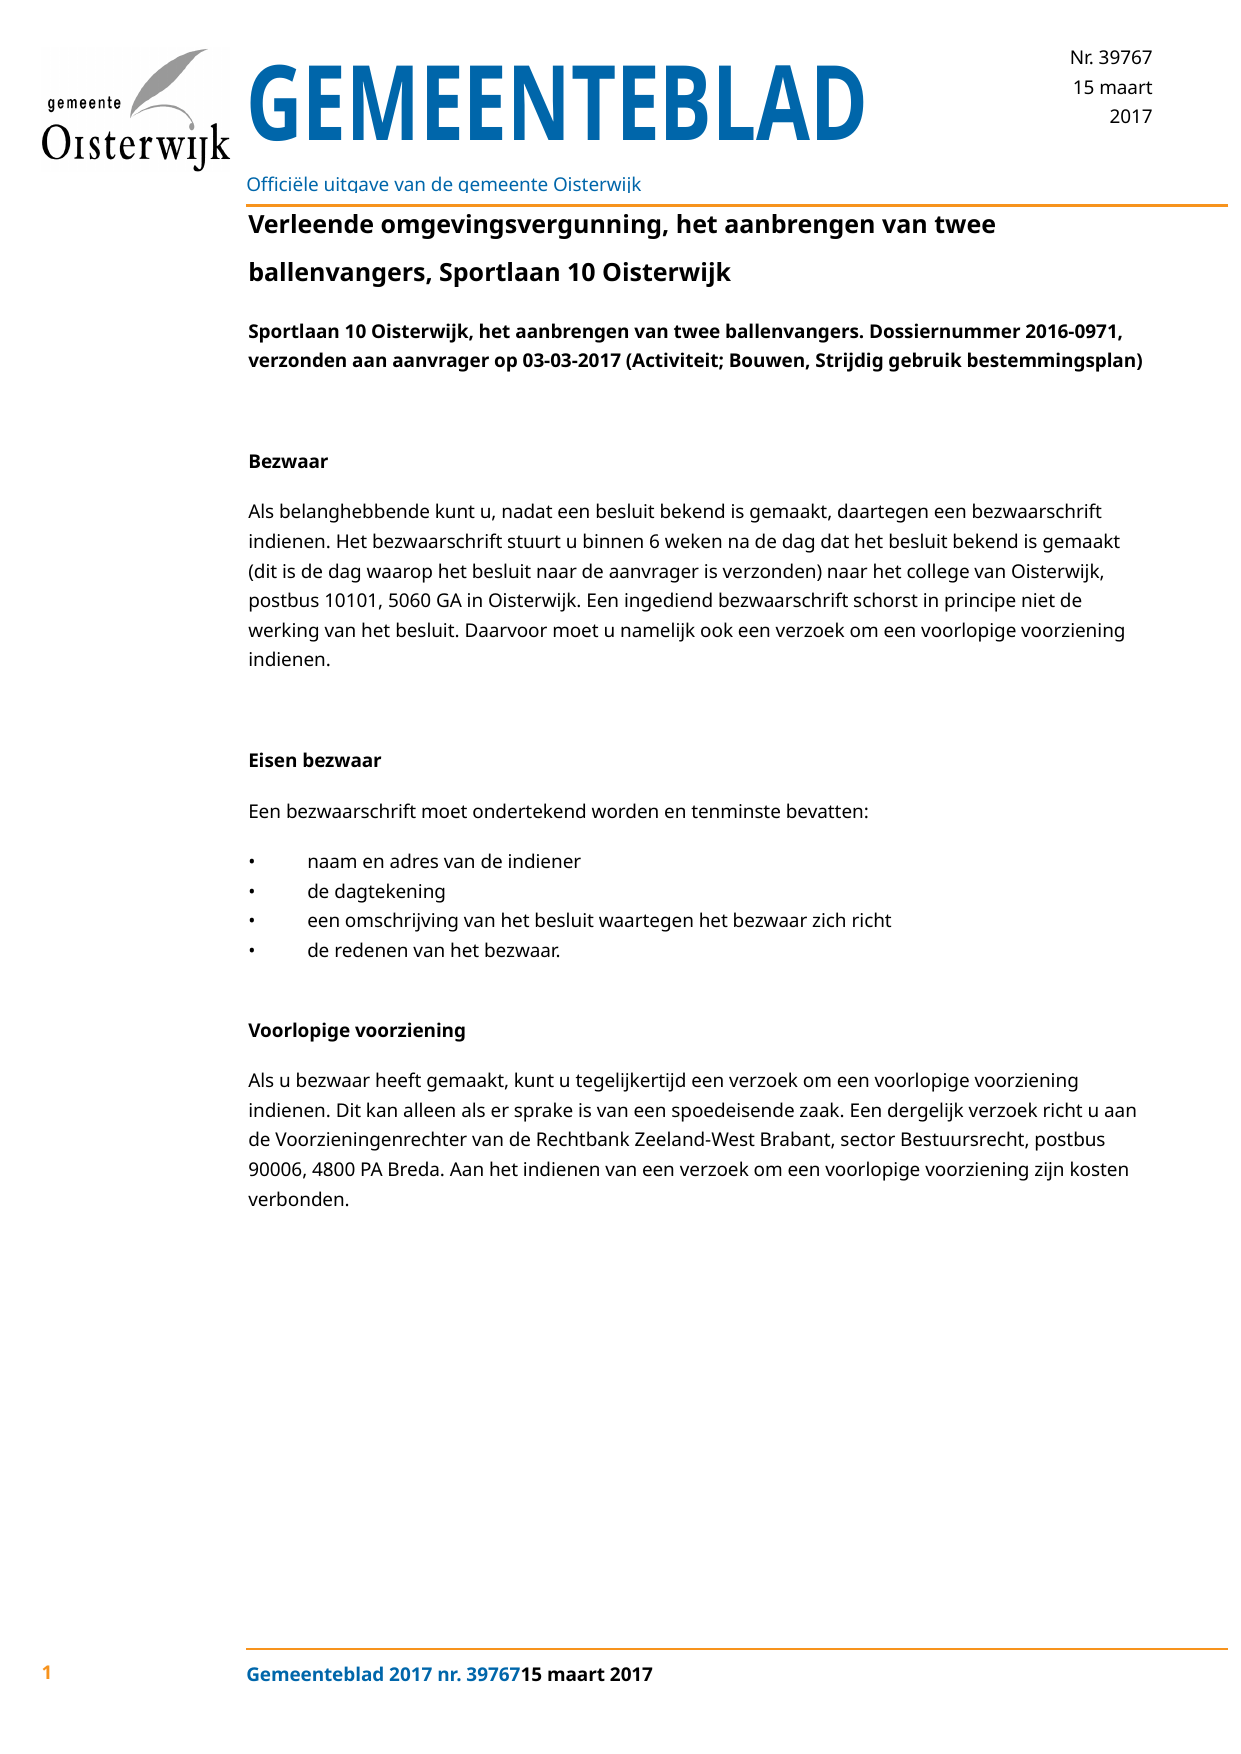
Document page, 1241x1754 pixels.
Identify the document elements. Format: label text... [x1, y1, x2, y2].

picture [41, 47, 231, 172]
text Voorlopige voorziening [248, 1017, 1152, 1043]
text Verleende omgevingsvergunning, het aanbrengen van twee ballenvangers, Sportlaan 10 Oisterwijk [248, 207, 1152, 288]
text Eisen bezwaar [248, 747, 1152, 773]
text Als u bezwaar heeft gemaakt, kunt u tegelijkertijd een verzoek om een voorlopige voorziening indienen. Dit kan alleen als er sprake is van een spoedeisende zaak. Een dergelijk verzoek richt u aan de Voorzieningenrechter van de Rechtbank Zeeland-West Brabant, sector Bestuursrecht, postbus 90006, 4800 PA Breda. Aan het indienen van een verzoek om een voorlopige voorziening zijn kosten verbonden. [248, 1067, 1152, 1212]
list een omschrijving van het besluit waartegen het bezwaar zich richt [248, 907, 1152, 933]
text Een bezwaarschrift moet ondertekend worden en tenminste bevatten: [248, 798, 1152, 824]
text Sportlaan 10 Oisterwijk, het aanbrengen van twee ballenvangers. Dossiernummer 2016-0971, verzonden aan aanvrager op 03-03-2017 (Activiteit; Bouwen, Strijdig gebruik bestemmingsplan) [248, 318, 1152, 373]
text Bezwaar [248, 448, 1152, 474]
list de redenen van het bezwaar. [248, 937, 1152, 963]
text Als belanghebbende kunt u, nadat een besluit bekend is gemaakt, daartegen een bezwaarschrift indienen. Het bezwaarschrift stuurt u binnen 6 weken na de dag dat het besluit bekend is gemaakt (dit is de dag waarop het besluit naar de aanvrager is verzonden) naar het college van Oisterwijk, postbus 10101, 5060 GA in Oisterwijk. Een ingediend bezwaarschrift schorst in principe niet de werking van het besluit. Daarvoor moet u namelijk ook een verzoek om een voorlopige voorziening indienen. [248, 499, 1152, 672]
list de dagtekening [248, 878, 1152, 904]
list naam en adres van de indiener [248, 848, 1152, 874]
